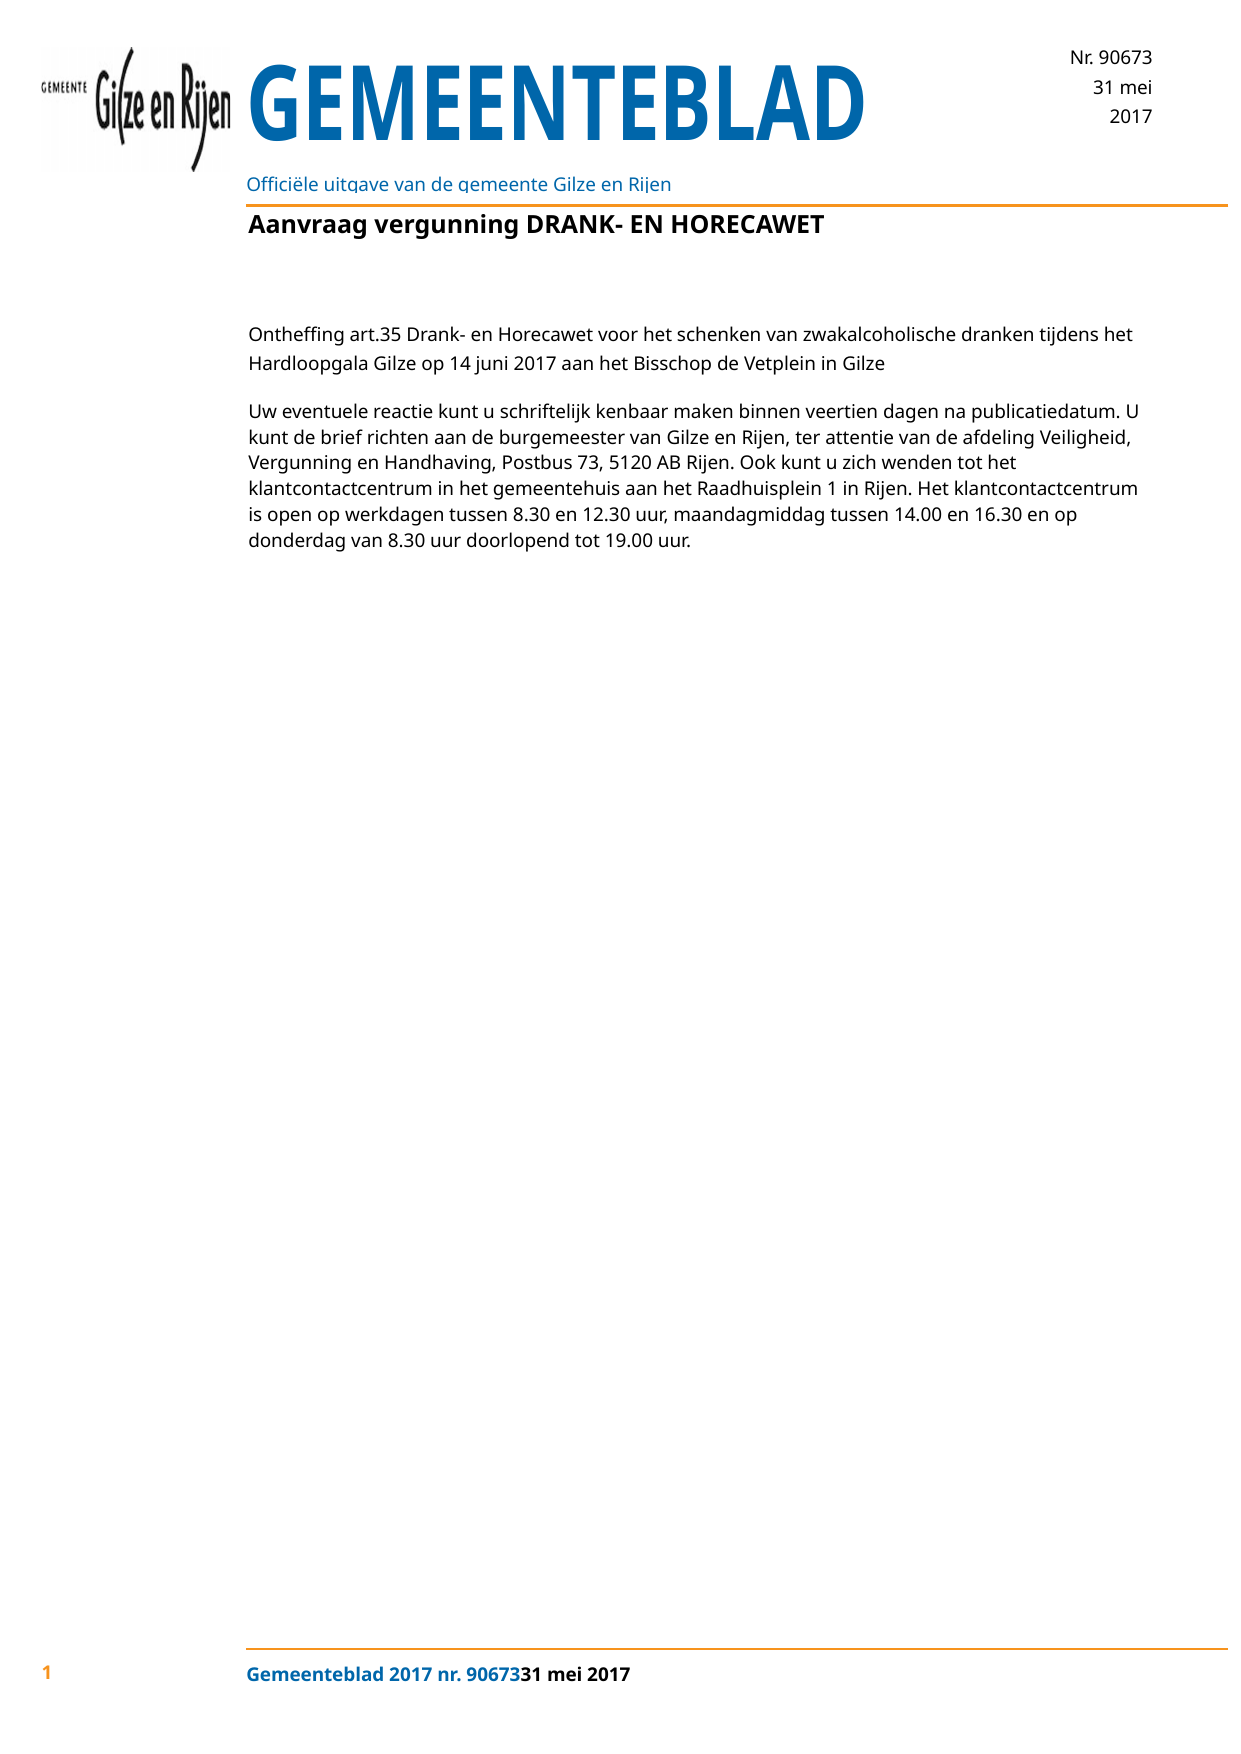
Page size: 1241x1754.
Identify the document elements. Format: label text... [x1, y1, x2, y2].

text Ontheffing art.35 Drank- en Horecawet voor het schenken van zwakalcoholische dranken tijdens het Hardloopgala Gilze op 14 juni 2017 aan het Bisschop de Vetplein in Gilze [248, 321, 1152, 376]
text Aanvraag vergunning DRANK- EN HORECAWET [248, 207, 1152, 241]
picture [41, 47, 231, 172]
text Uw eventuele reactie kunt u schriftelijk kenbaar maken binnen veertien dagen na publicatiedatum. U kunt de brief richten aan de burgemeester van Gilze en Rijen, ter attentie van de afdeling Veiligheid, Vergunning en Handhaving, Postbus 73, 5120 AB Rijen. Ook kunt u zich wenden tot het klantcontactcentrum in het gemeentehuis aan het Raadhuisplein 1 in Rijen. Het klantcontactcentrum is open op werkdagen tussen 8.30 en 12.30 uur, maandagmiddag tussen 14.00 en 16.30 en op donderdag van 8.30 uur doorlopend tot 19.00 uur. [248, 398, 1152, 552]
